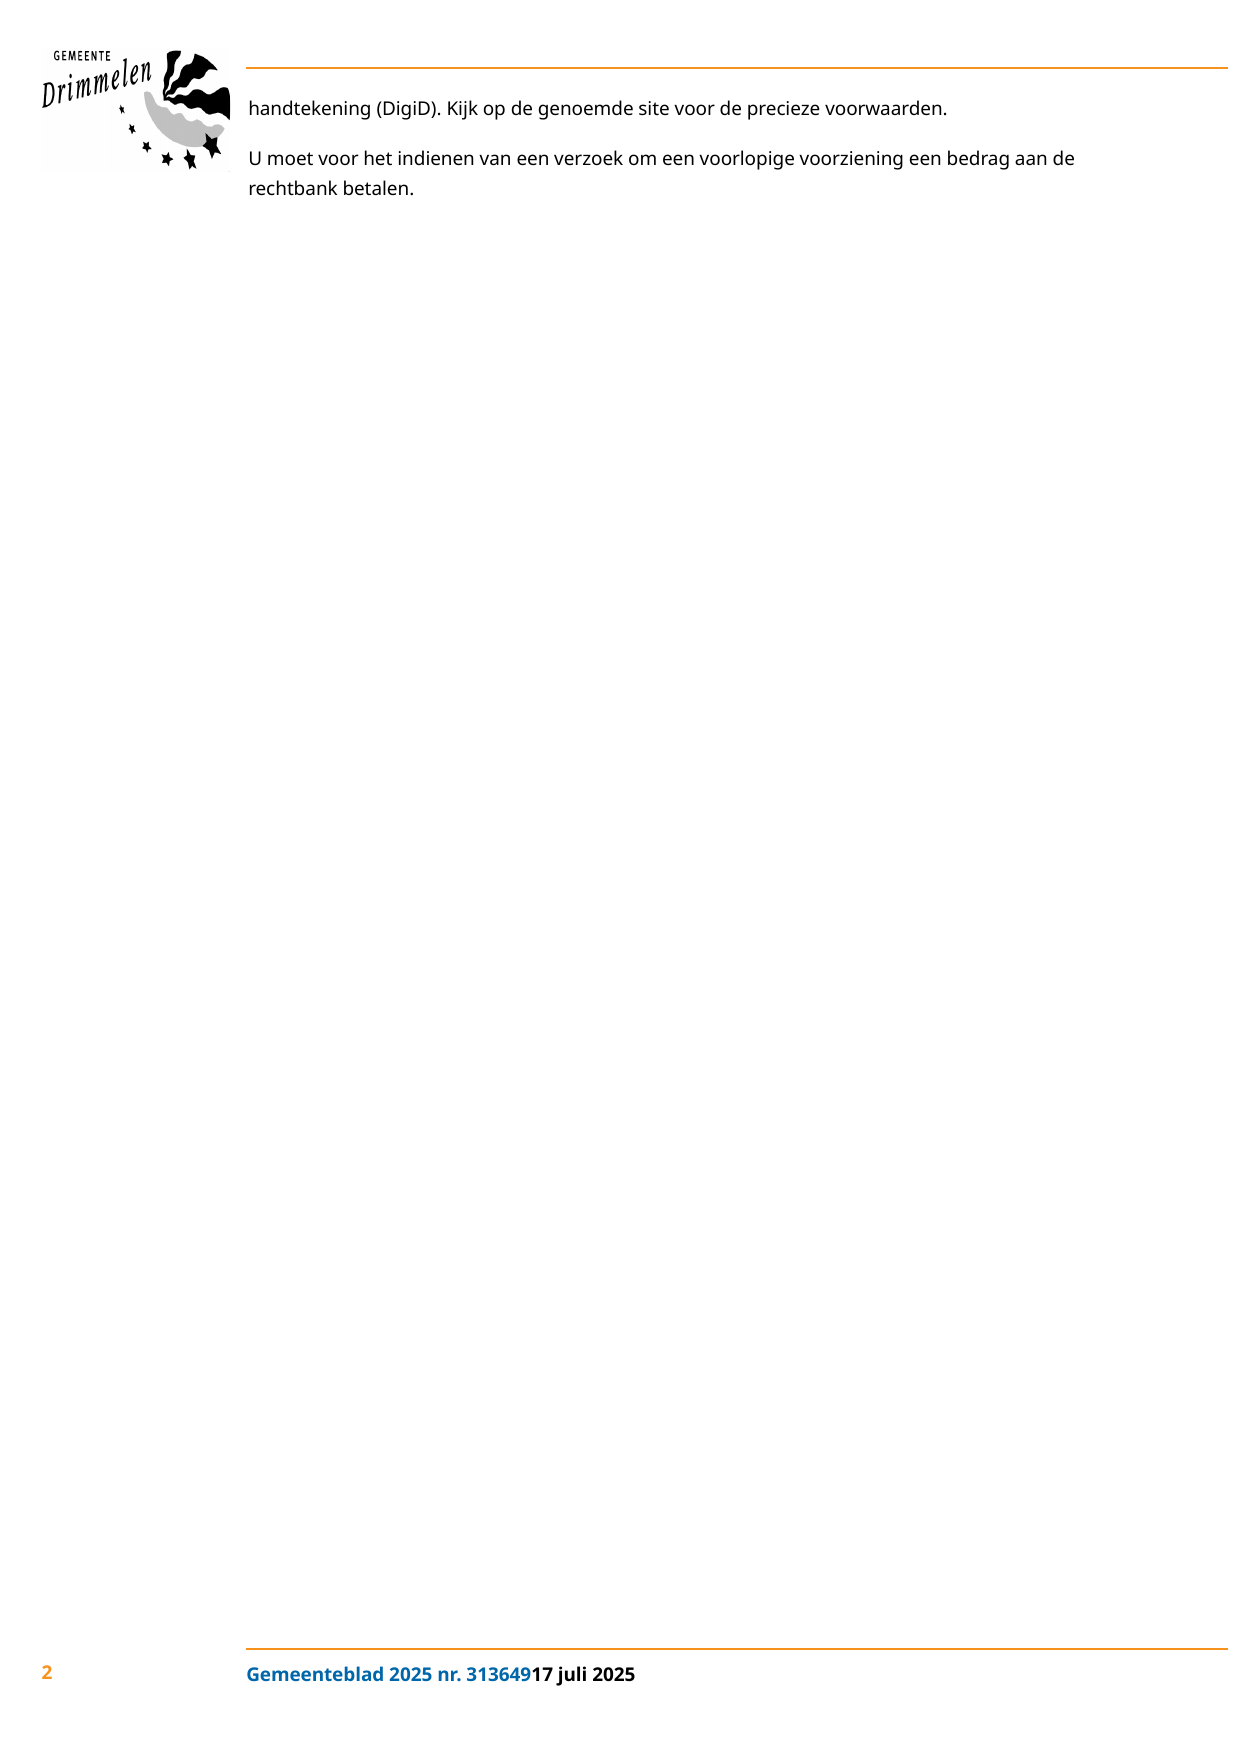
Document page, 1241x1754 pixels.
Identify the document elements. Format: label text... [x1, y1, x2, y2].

text U moet voor het indienen van een verzoek om een voorlopige voorziening een bedrag aan de rechtbank betalen. [248, 145, 1152, 201]
picture [41, 47, 231, 172]
text handtekening (DigiD). Kijk op de genoemde site voor de precieze voorwaarden. [248, 95, 1152, 121]
